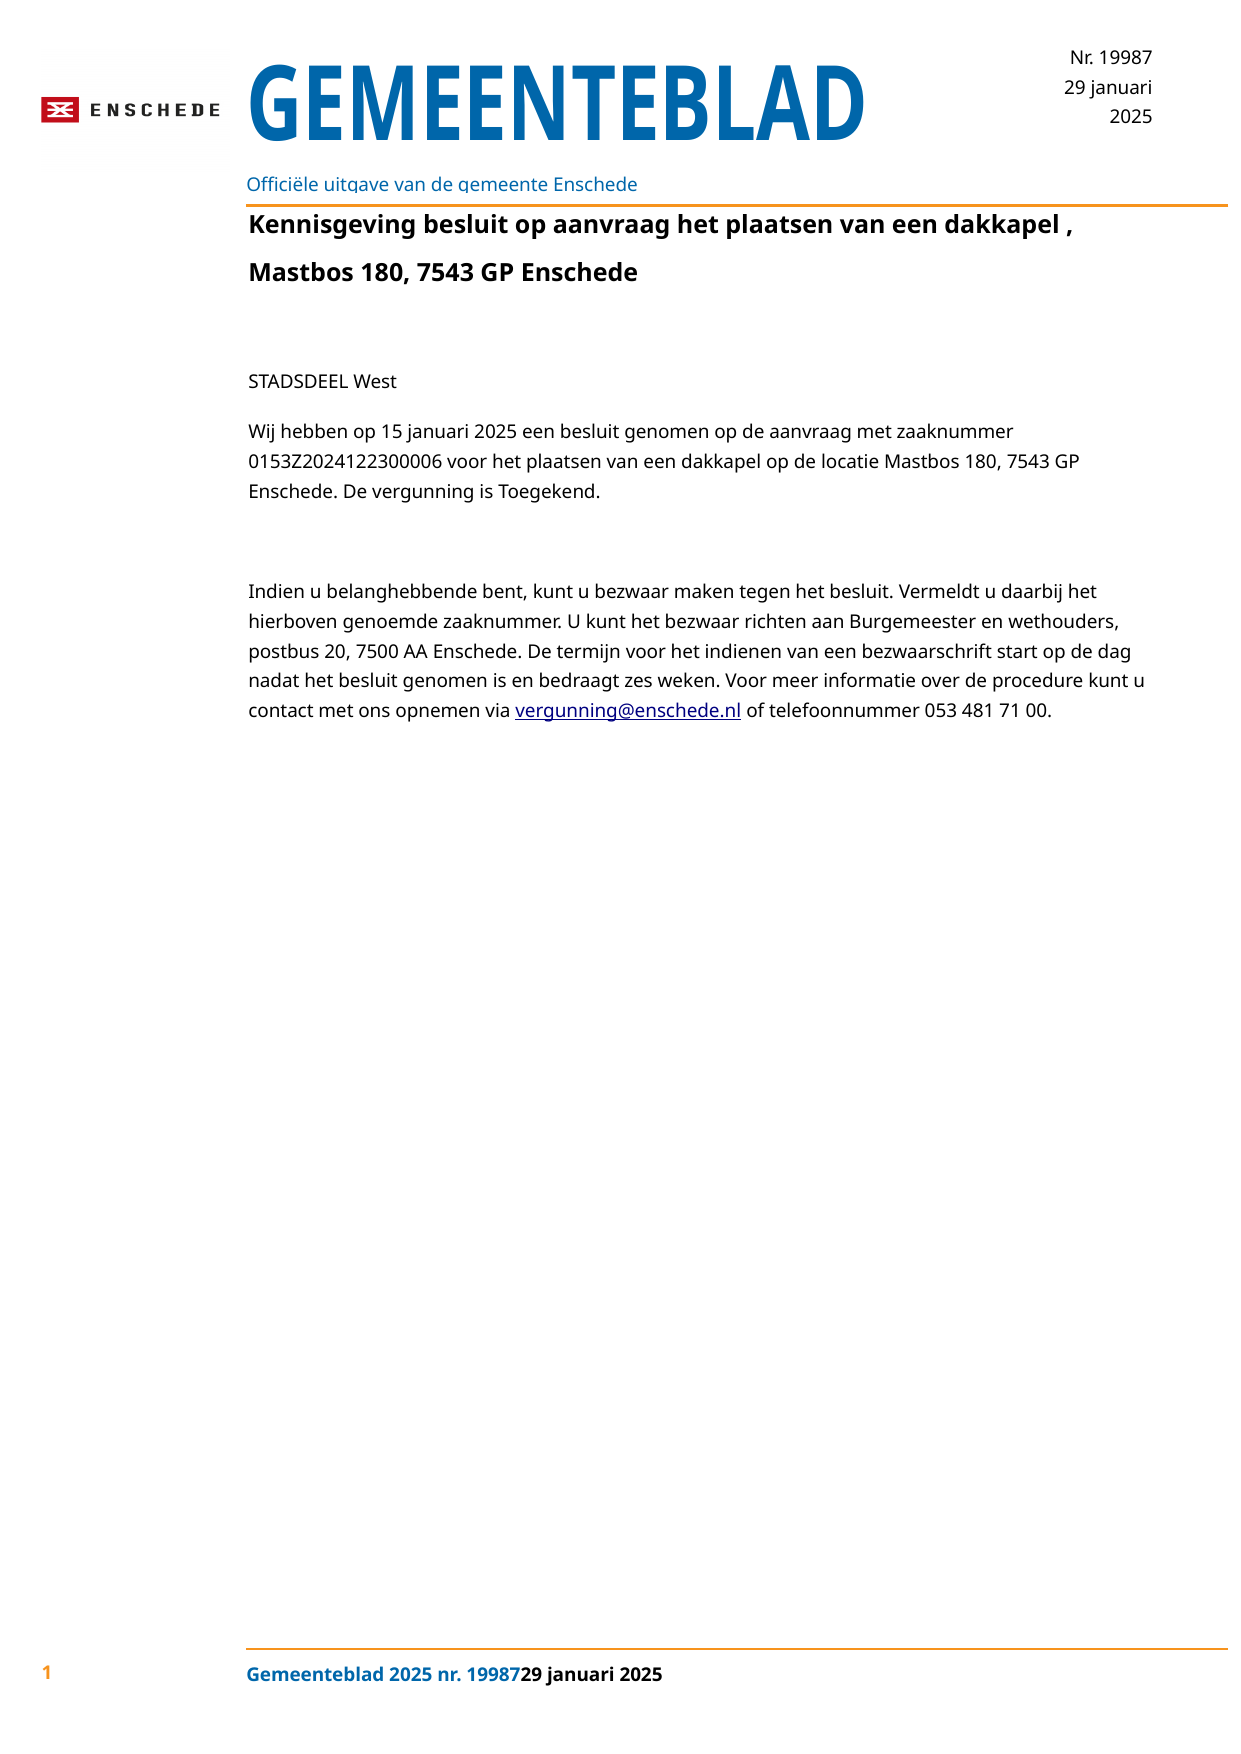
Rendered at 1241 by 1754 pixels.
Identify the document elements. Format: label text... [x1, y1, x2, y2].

text Indien u belanghebbende bent, kunt u bezwaar maken tegen het besluit. Vermeldt u daarbij het hierboven genoemde zaaknummer. U kunt het bezwaar richten aan Burgemeester en wethouders, postbus 20, 7500 AA Enschede. De termijn voor het indienen van een bezwaarschrift start op de dag nadat het besluit genomen is en bedraagt zes weken. Voor meer informatie over de procedure kunt u contact met ons opnemen via vergunning@enschede.nl of telefoonnummer 053 481 71 00. [248, 579, 1152, 723]
picture [41, 47, 231, 172]
text STADSDEEL West [248, 368, 1152, 394]
text Wij hebben op 15 januari 2025 een besluit genomen op de aanvraag met zaaknummer 0153Z2024122300006 voor het plaatsen van een dakkapel op de locatie Mastbos 180, 7543 GP Enschede. De vergunning is Toegekend. [248, 419, 1152, 504]
text Kennisgeving besluit op aanvraag het plaatsen van een dakkapel , Mastbos 180, 7543 GP Enschede [248, 207, 1152, 288]
